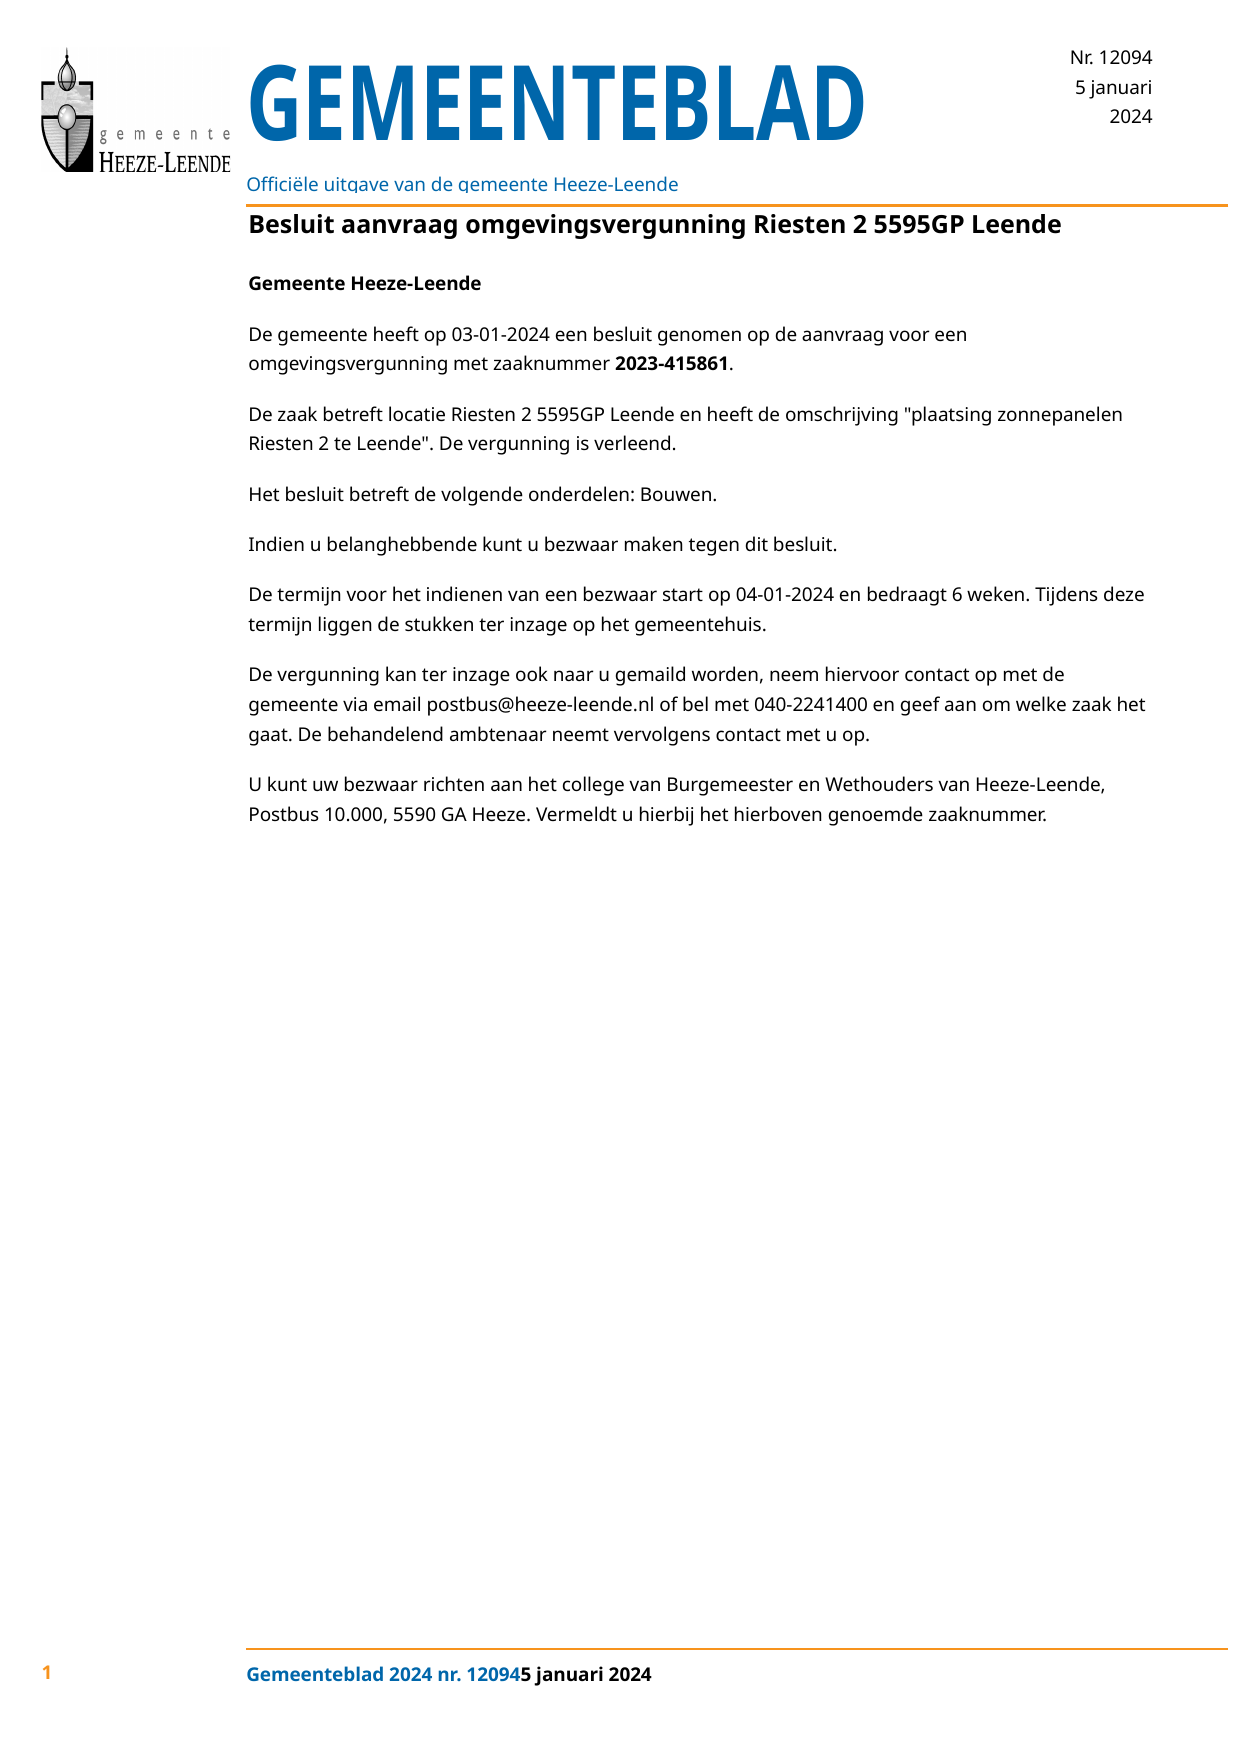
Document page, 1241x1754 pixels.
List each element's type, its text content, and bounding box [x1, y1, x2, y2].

text De termijn voor het indienen van een bezwaar start op 04-01-2024 en bedraagt 6 weken. Tijdens deze termijn liggen de stukken ter inzage op het gemeentehuis. [248, 582, 1152, 637]
text De gemeente heeft op 03-01-2024 een besluit genomen op de aanvraag voor een omgevingsvergunning met zaaknummer 2023-415861. [248, 321, 1152, 376]
text Gemeente Heeze-Leende [248, 270, 1152, 296]
text De zaak betreft locatie Riesten 2 5595GP Leende en heeft de omschrijving "plaatsing zonnepanelen Riesten 2 te Leende". De vergunning is verleend. [248, 401, 1152, 456]
text De vergunning kan ter inzage ook naar u gemaild worden, neem hiervoor contact op met de gemeente via email postbus@heeze-leende.nl of bel met 040-2241400 en geef aan om welke zaak het gaat. De behandelend ambtenaar neemt vervolgens contact met u op. [248, 662, 1152, 746]
text Het besluit betreft de volgende onderdelen: Bouwen. [248, 481, 1152, 506]
picture [41, 47, 231, 172]
text Besluit aanvraag omgevingsvergunning Riesten 2 5595GP Leende [248, 207, 1152, 241]
text Indien u belanghebbende kunt u bezwaar maken tegen dit besluit. [248, 531, 1152, 557]
text U kunt uw bezwaar richten aan het college van Burgemeester en Wethouders van Heeze-Leende, Postbus 10.000, 5590 GA Heeze. Vermeldt u hierbij het hierboven genoemde zaaknummer. [248, 771, 1152, 826]
